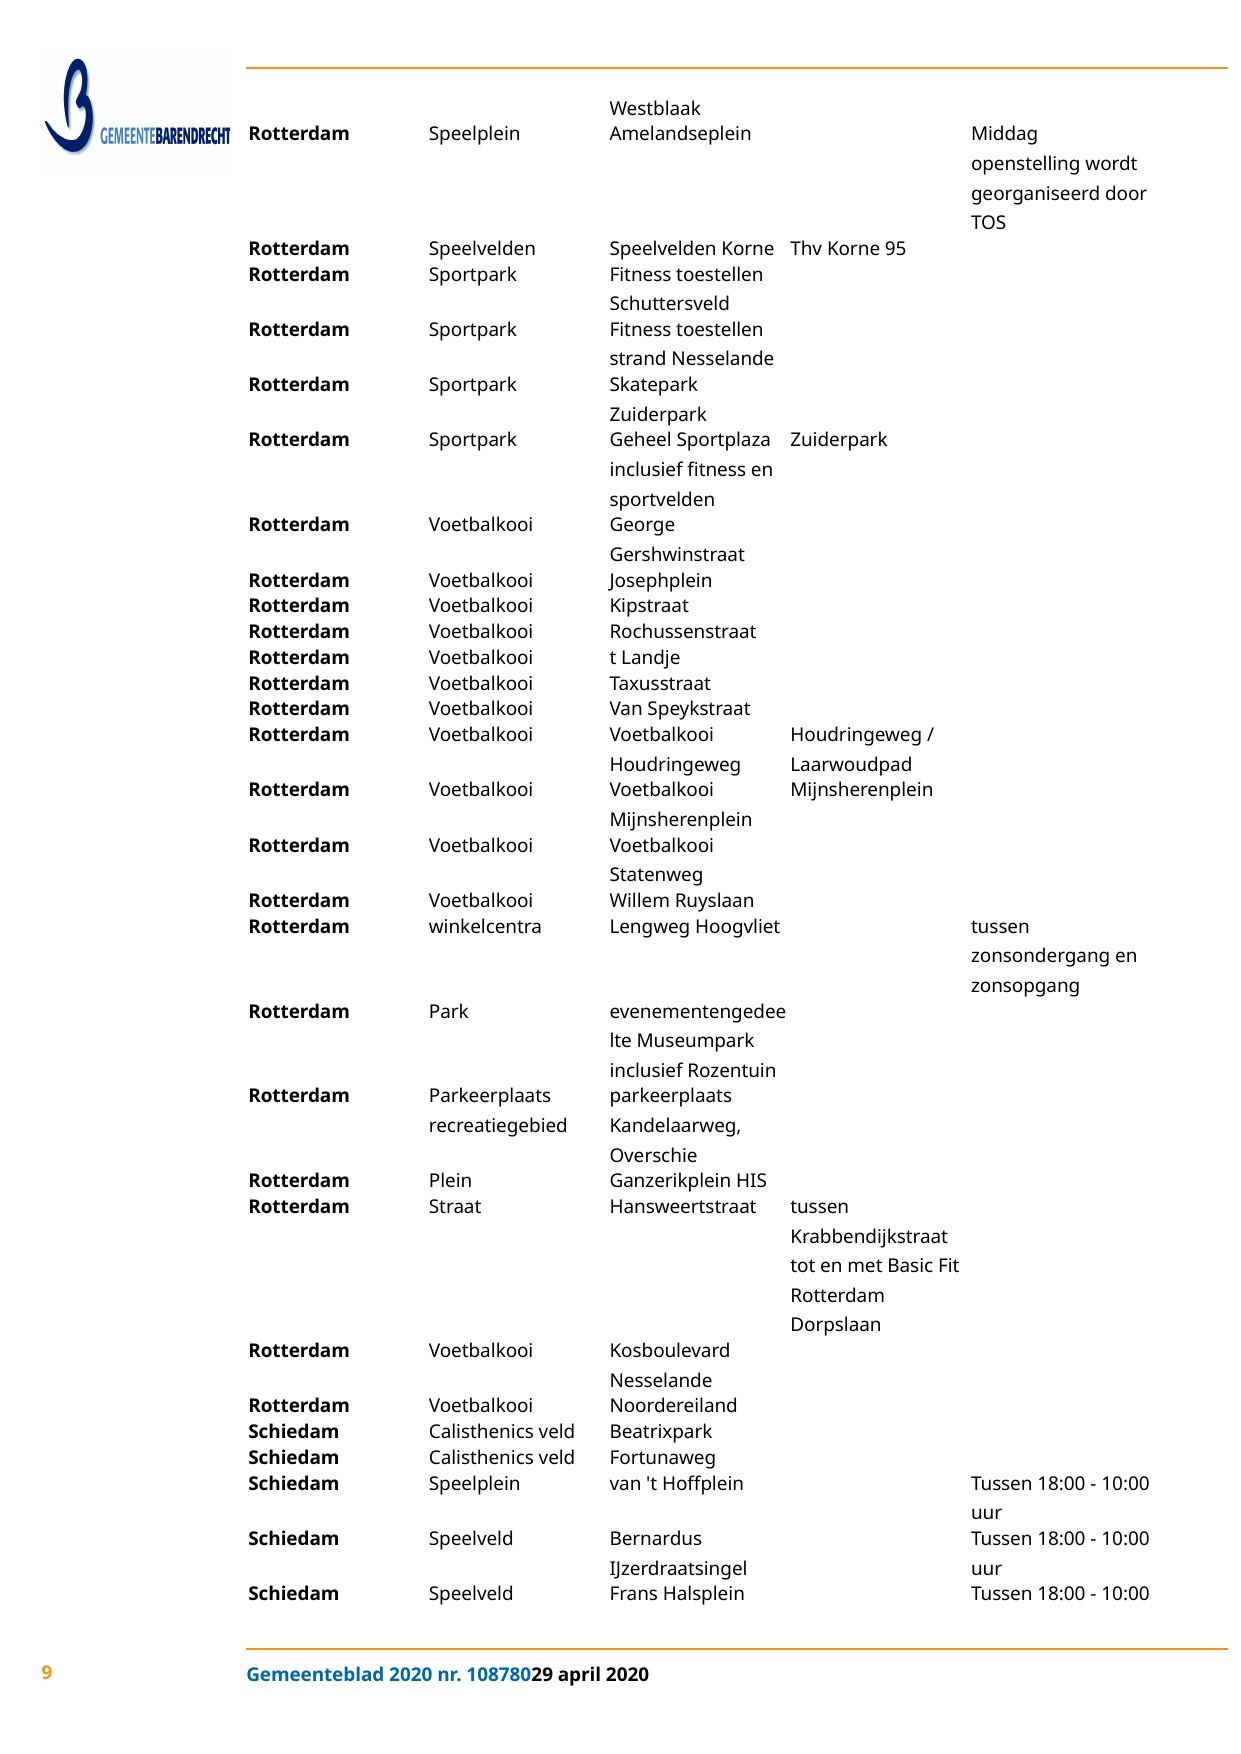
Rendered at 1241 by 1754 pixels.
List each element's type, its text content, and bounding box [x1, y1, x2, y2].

table_cell Rotterdam [248, 832, 429, 887]
table_cell Rotterdam [248, 887, 429, 913]
table_cell [790, 1083, 971, 1168]
table_cell Rotterdam [248, 618, 429, 644]
table_cell Schiedam [248, 1581, 429, 1606]
table_cell [790, 371, 971, 427]
table_cell Fitness toestellen Schuttersveld [609, 261, 790, 316]
table_cell [971, 887, 1152, 913]
table_cell [790, 1419, 971, 1444]
table_cell Zuiderpark [790, 427, 971, 512]
table_cell Rotterdam [248, 1393, 429, 1418]
table_cell Middag openstelling wordt georganiseerd door TOS [971, 121, 1152, 235]
table_cell [971, 512, 1152, 567]
table_cell Tussen 18:00 - 10:00 [971, 1581, 1152, 1606]
table_cell [790, 1444, 971, 1470]
table_cell Tussen 18:00 - 10:00 uur [971, 1525, 1152, 1581]
table_cell [971, 644, 1152, 670]
table_cell [971, 1083, 1152, 1168]
table_cell [790, 618, 971, 644]
table_cell Sportpark [429, 427, 609, 512]
table_cell Voetbalkooi [429, 1393, 609, 1418]
table_cell Bernardus IJzerdraatsingel [609, 1525, 790, 1581]
table_cell Voetbalkooi [429, 832, 609, 887]
table_cell Lengweg Hoogvliet [609, 913, 790, 998]
table_cell Rotterdam [248, 567, 429, 593]
table_cell Rotterdam [248, 121, 429, 235]
table_cell Rotterdam [248, 261, 429, 316]
table_cell Speelvelden Korne [609, 235, 790, 261]
table_cell Schiedam [248, 1525, 429, 1581]
table_cell Mijnsherenplein [790, 777, 971, 832]
table_cell [971, 1444, 1152, 1470]
table_cell Rotterdam [248, 371, 429, 427]
table_cell [790, 567, 971, 593]
table_cell [790, 1525, 971, 1581]
table_cell [971, 261, 1152, 316]
table_cell tussen Krabbendijkstraat tot en met Basic Fit Rotterdam Dorpslaan [790, 1193, 971, 1337]
table_cell [971, 427, 1152, 512]
table_cell [971, 95, 1152, 121]
table_cell Speelveld [429, 1525, 609, 1581]
table_cell [790, 832, 971, 887]
table_cell tussen zonsondergang en zonsopgang [971, 913, 1152, 998]
table_cell [971, 618, 1152, 644]
table_cell Rotterdam [248, 644, 429, 670]
table_cell Park [429, 998, 609, 1083]
table_cell [790, 316, 971, 371]
table_cell Plein [429, 1168, 609, 1193]
table_cell Rotterdam [248, 670, 429, 696]
table_cell [971, 721, 1152, 777]
table_cell Rotterdam [248, 777, 429, 832]
table_cell [790, 1168, 971, 1193]
table_cell t Landje [609, 644, 790, 670]
table_cell [971, 777, 1152, 832]
table_cell Rotterdam [248, 512, 429, 567]
table_cell [790, 593, 971, 618]
table_cell Straat [429, 1193, 609, 1337]
table_cell [790, 512, 971, 567]
table_cell [971, 1168, 1152, 1193]
table_cell Amelandseplein [609, 121, 790, 235]
table_cell [971, 235, 1152, 261]
table_cell [971, 316, 1152, 371]
table_cell Kosboulevard Nesselande [609, 1338, 790, 1393]
table_cell Voetbalkooi [429, 567, 609, 593]
table_cell Josephplein [609, 567, 790, 593]
table_cell [248, 95, 429, 121]
table_cell Thv Korne 95 [790, 235, 971, 261]
table_cell Calisthenics veld [429, 1419, 609, 1444]
table_cell Rotterdam [248, 696, 429, 721]
table_cell Calisthenics veld [429, 1444, 609, 1470]
table_cell [971, 998, 1152, 1083]
table_cell Rotterdam [248, 427, 429, 512]
table_cell Rotterdam [248, 1193, 429, 1337]
table_cell Rotterdam [248, 1168, 429, 1193]
table_cell Skatepark Zuiderpark [609, 371, 790, 427]
picture [41, 47, 231, 172]
table_cell Rotterdam [248, 1083, 429, 1168]
table_cell [790, 1470, 971, 1525]
table_cell Rochussenstraat [609, 618, 790, 644]
table_cell Geheel Sportplaza inclusief fitness en sportvelden [609, 427, 790, 512]
table_cell Kipstraat [609, 593, 790, 618]
table_cell Speelvelden [429, 235, 609, 261]
table_cell Taxusstraat [609, 670, 790, 696]
table_cell Voetbalkooi [429, 777, 609, 832]
table_cell Voetbalkooi [429, 512, 609, 567]
table_cell Schiedam [248, 1444, 429, 1470]
table_cell George Gershwinstraat [609, 512, 790, 567]
table_cell Noordereiland [609, 1393, 790, 1418]
table_cell Hansweertstraat [609, 1193, 790, 1337]
table_cell [971, 1338, 1152, 1393]
table_cell Voetbalkooi [429, 887, 609, 913]
table_cell Rotterdam [248, 316, 429, 371]
table_cell Speelveld [429, 1581, 609, 1606]
table_cell [971, 567, 1152, 593]
table_cell [429, 95, 609, 121]
table_cell [790, 1581, 971, 1606]
table_cell Rotterdam [248, 721, 429, 777]
table_cell [790, 644, 971, 670]
table_cell Rotterdam [248, 1338, 429, 1393]
table_cell Voetbalkooi [429, 593, 609, 618]
table_cell [790, 887, 971, 913]
table_cell [971, 696, 1152, 721]
table_cell Rotterdam [248, 235, 429, 261]
table_cell Sportpark [429, 261, 609, 316]
table_cell [790, 1393, 971, 1418]
table_cell [971, 1193, 1152, 1337]
table_cell [971, 832, 1152, 887]
table_cell Sportpark [429, 316, 609, 371]
table_cell Voetbalkooi [429, 670, 609, 696]
table_cell Sportpark [429, 371, 609, 427]
table_cell Westblaak [609, 95, 790, 121]
table_cell Voetbalkooi Houdringeweg [609, 721, 790, 777]
table_cell Schiedam [248, 1470, 429, 1525]
table_cell Voetbalkooi Statenweg [609, 832, 790, 887]
table_cell [790, 998, 971, 1083]
table_cell [971, 593, 1152, 618]
table_cell Fitness toestellen strand Nesselande [609, 316, 790, 371]
table_cell Tussen 18:00 - 10:00 uur [971, 1470, 1152, 1525]
table_cell [971, 371, 1152, 427]
table_cell Rotterdam [248, 913, 429, 998]
table_cell [790, 913, 971, 998]
table_cell Voetbalkooi Mijnsherenplein [609, 777, 790, 832]
table_cell Voetbalkooi [429, 696, 609, 721]
table_cell Speelplein [429, 121, 609, 235]
table_cell Frans Halsplein [609, 1581, 790, 1606]
table_cell winkelcentra [429, 913, 609, 998]
table_cell [790, 121, 971, 235]
table_cell Rotterdam [248, 998, 429, 1083]
table_cell evenementengedeelte Museumpark inclusief Rozentuin [609, 998, 790, 1083]
table_cell Voetbalkooi [429, 721, 609, 777]
table_cell Van Speykstraat [609, 696, 790, 721]
table_cell [790, 1338, 971, 1393]
table_cell [790, 670, 971, 696]
table_cell van 't Hoffplein [609, 1470, 790, 1525]
table_cell [971, 1393, 1152, 1418]
table_cell Beatrixpark [609, 1419, 790, 1444]
table_cell Ganzerikplein HIS [609, 1168, 790, 1193]
table_cell Voetbalkooi [429, 618, 609, 644]
table_cell Houdringeweg / Laarwoudpad [790, 721, 971, 777]
table_cell Willem Ruyslaan [609, 887, 790, 913]
table_cell Rotterdam [248, 593, 429, 618]
table_cell Speelplein [429, 1470, 609, 1525]
table_cell [790, 261, 971, 316]
table_cell Fortunaweg [609, 1444, 790, 1470]
table_cell [971, 1419, 1152, 1444]
table_cell Schiedam [248, 1419, 429, 1444]
table_cell Parkeerplaats recreatiegebied [429, 1083, 609, 1168]
table_cell Voetbalkooi [429, 644, 609, 670]
table_cell [790, 95, 971, 121]
table_cell Voetbalkooi [429, 1338, 609, 1393]
table_cell parkeerplaats Kandelaarweg, Overschie [609, 1083, 790, 1168]
table_cell [790, 696, 971, 721]
table_cell [971, 670, 1152, 696]
